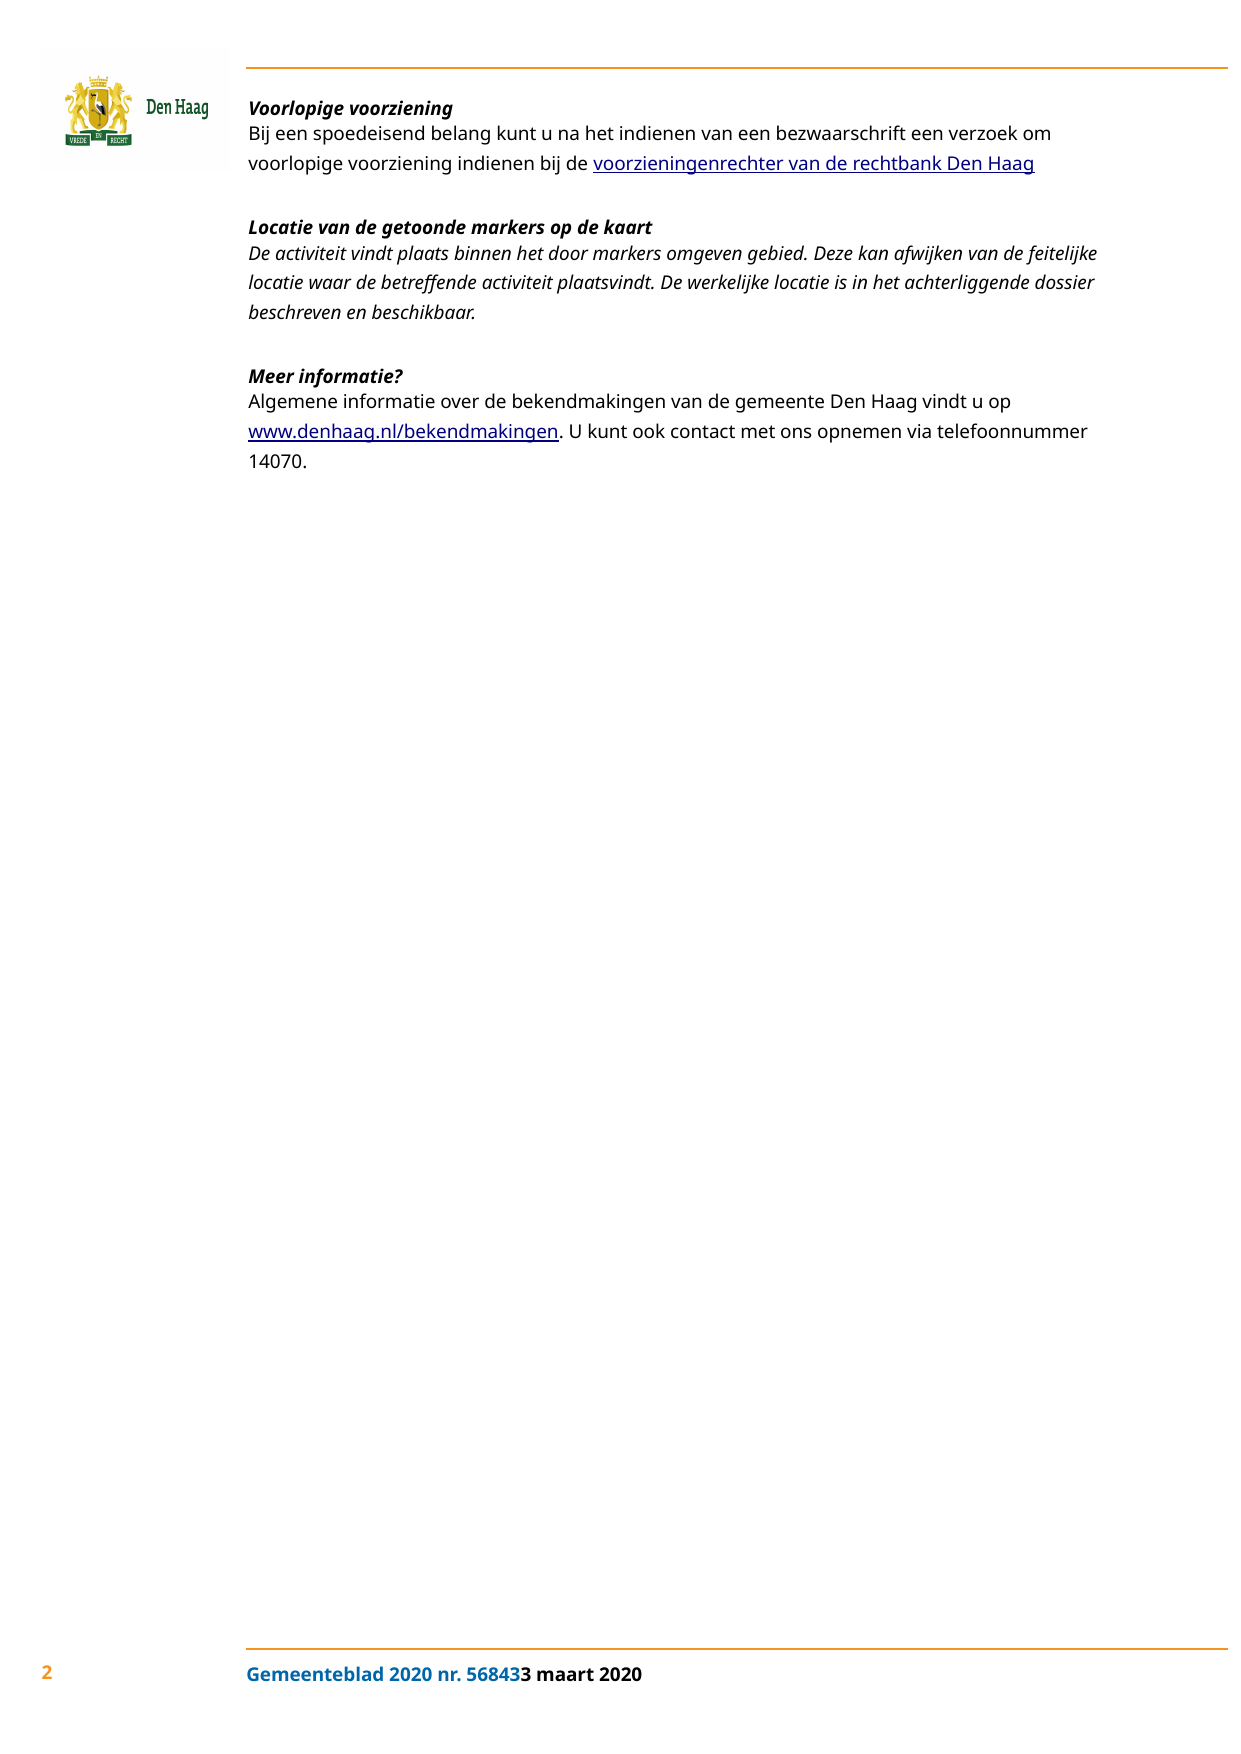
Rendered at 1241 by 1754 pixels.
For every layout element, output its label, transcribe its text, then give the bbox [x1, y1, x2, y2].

text Bij een spoedeisend belang kunt u na het indienen van een bezwaarschrift een verzoek om voorlopige voorziening indienen bij de voorzieningenrechter van de rechtbank Den Haag [248, 121, 1152, 176]
text De activiteit vindt plaats binnen het door markers omgeven gebied. Deze kan afwijken van de feitelijke locatie waar de betreffende activiteit plaatsvindt. De werkelijke locatie is in het achterliggende dossier beschreven en beschikbaar. [248, 240, 1152, 325]
text Algemene informatie over de bekendmakingen van de gemeente Den Haag vindt u op www.denhaag.nl/bekendmakingen. U kunt ook contact met ons opnemen via telefoonnummer 14070. [248, 389, 1152, 473]
text Meer informatie? [248, 363, 1152, 389]
text Locatie van de getoonde markers op de kaart [248, 214, 1152, 240]
text Voorlopige voorziening [248, 95, 1152, 121]
picture [41, 47, 231, 172]
